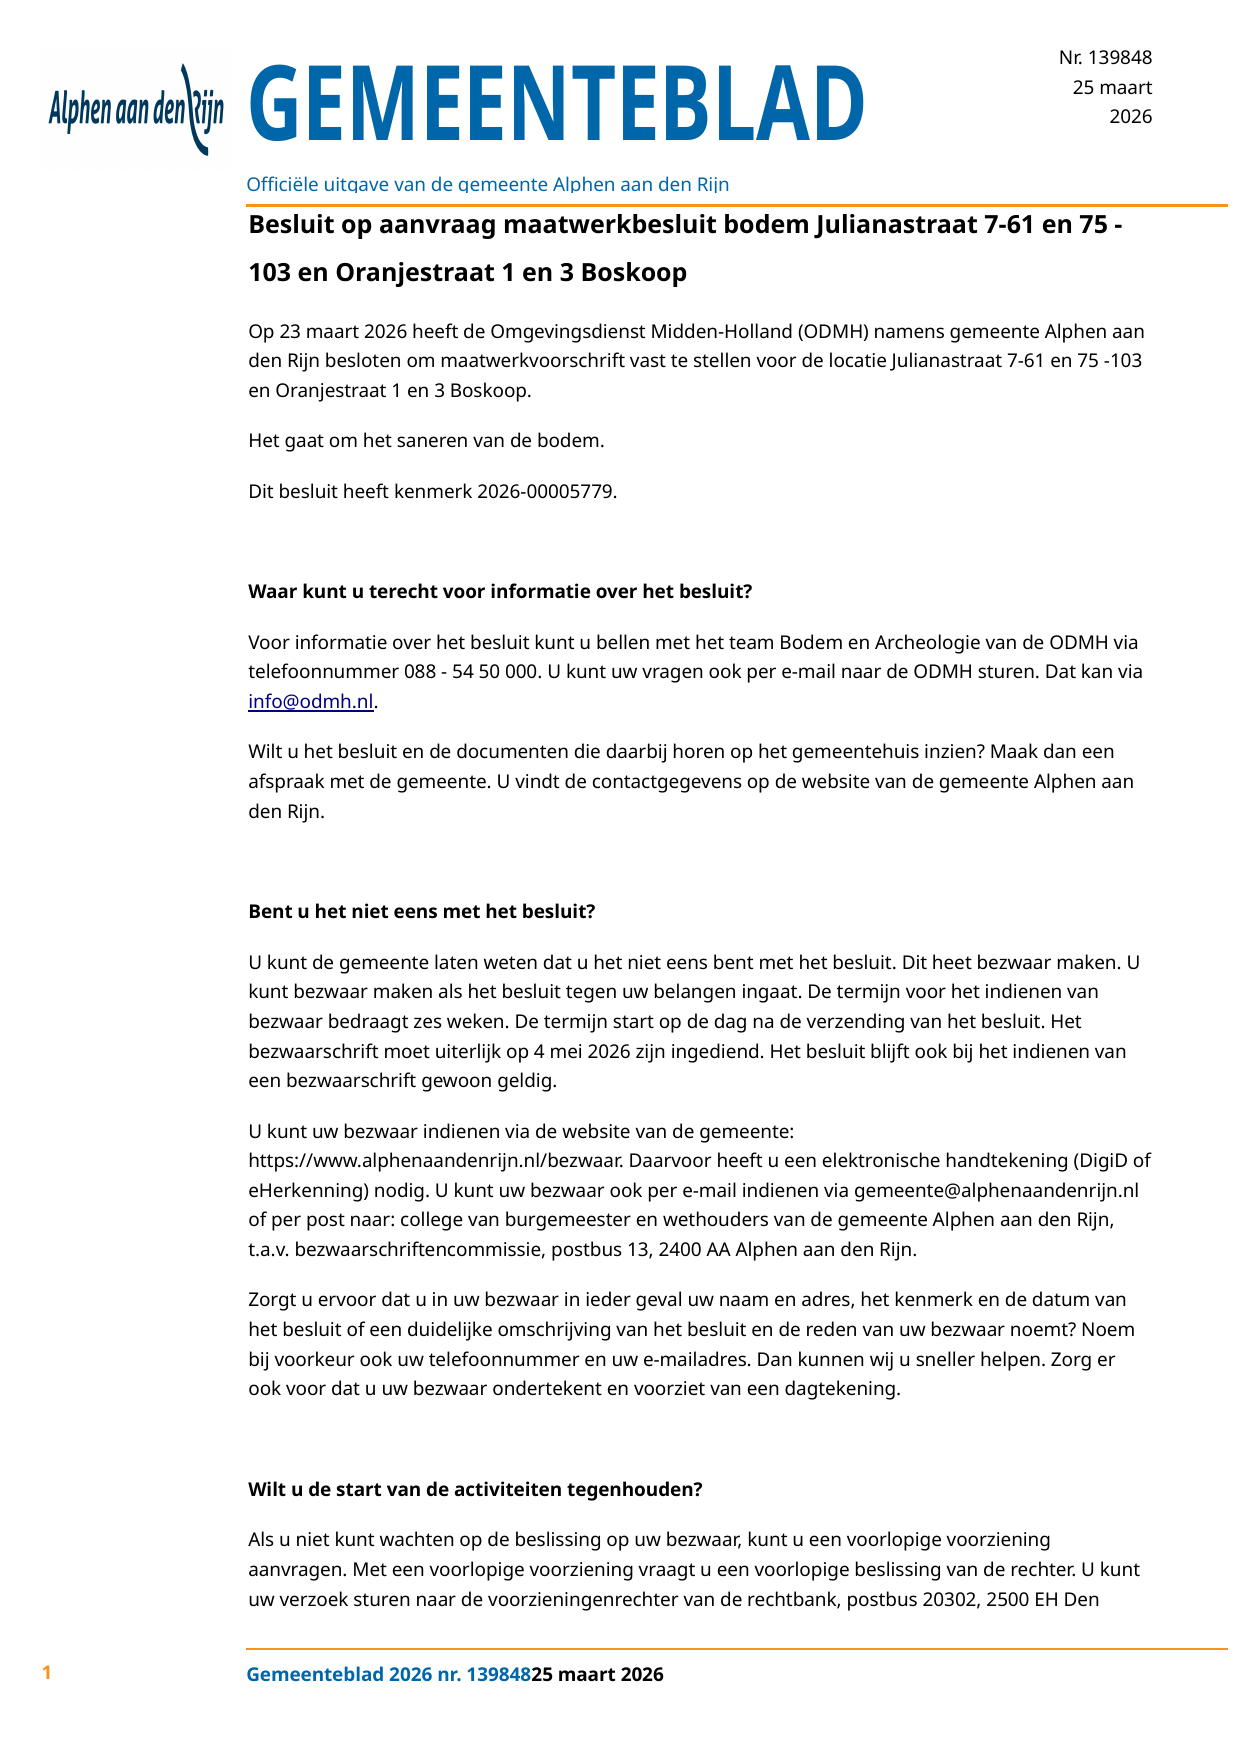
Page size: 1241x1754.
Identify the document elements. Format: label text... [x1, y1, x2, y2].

text Besluit op aanvraag maatwerkbesluit bodem Julianastraat 7-61 en 75 -103 en Oranjestraat 1 en 3 Boskoop [248, 207, 1152, 288]
text Wilt u de start van de activiteiten tegenhouden? [248, 1476, 1152, 1502]
picture [41, 47, 231, 172]
text Dit besluit heeft kenmerk 2026-00005779. [248, 478, 1152, 504]
text Waar kunt u terecht voor informatie over het besluit? [248, 579, 1152, 604]
text U kunt de gemeente laten weten dat u het niet eens bent met het besluit. Dit heet bezwaar maken. U kunt bezwaar maken als het besluit tegen uw belangen ingaat. De termijn voor het indienen van bezwaar bedraagt zes weken. De termijn start op de dag na de verzending van het besluit. Het bezwaarschrift moet uiterlijk op 4 mei 2026 zijn ingediend. Het besluit blijft ook bij het indienen van een bezwaarschrift gewoon geldig. [248, 949, 1152, 1093]
text Als u niet kunt wachten op de beslissing op uw bezwaar, kunt u een voorlopige voorziening aanvragen. Met een voorlopige voorziening vraagt u een voorlopige beslissing van de rechter. U kunt uw verzoek sturen naar de voorzieningenrechter van de rechtbank, postbus 20302, 2500 EH Den [248, 1527, 1152, 1612]
text Op 23 maart 2026 heeft de Omgevingsdienst Midden-Holland (ODMH) namens gemeente Alphen aan den Rijn besloten om maatwerkvoorschrift vast te stellen voor de locatie Julianastraat 7-61 en 75 -103 en Oranjestraat 1 en 3 Boskoop. [248, 318, 1152, 403]
text Het gaat om het saneren van de bodem. [248, 427, 1152, 453]
text Wilt u het besluit en de documenten die daarbij horen op het gemeentehuis inzien? Maak dan een afspraak met de gemeente. U vindt de contactgegevens op de website van de gemeente Alphen aan den Rijn. [248, 739, 1152, 824]
text Bent u het niet eens met het besluit? [248, 899, 1152, 924]
text Zorgt u ervoor dat u in uw bezwaar in ieder geval uw naam en adres, het kenmerk en de datum van het besluit of een duidelijke omschrijving van het besluit en de reden van uw bezwaar noemt? Noem bij voorkeur ook uw telefoonnummer en uw e-mailadres. Dan kunnen wij u sneller helpen. Zorg er ook voor dat u uw bezwaar ondertekent en voorziet van een dagtekening. [248, 1287, 1152, 1401]
text U kunt uw bezwaar indienen via de website van de gemeente: https://www.alphenaandenrijn.nl/bezwaar. Daarvoor heeft u een elektronische handtekening (DigiD of eHerkenning) nodig. U kunt uw bezwaar ook per e-mail indienen via gemeente@alphenaandenrijn.nl of per post naar: college van burgemeester en wethouders van de gemeente Alphen aan den Rijn, t.a.v. bezwaarschriftencommissie, postbus 13, 2400 AA Alphen aan den Rijn. [248, 1118, 1152, 1262]
text Voor informatie over het besluit kunt u bellen met het team Bodem en Archeologie van de ODMH via telefoonnummer 088 - 54 50 000. U kunt uw vragen ook per e-mail naar de ODMH sturen. Dat kan via info@odmh.nl. [248, 629, 1152, 714]
